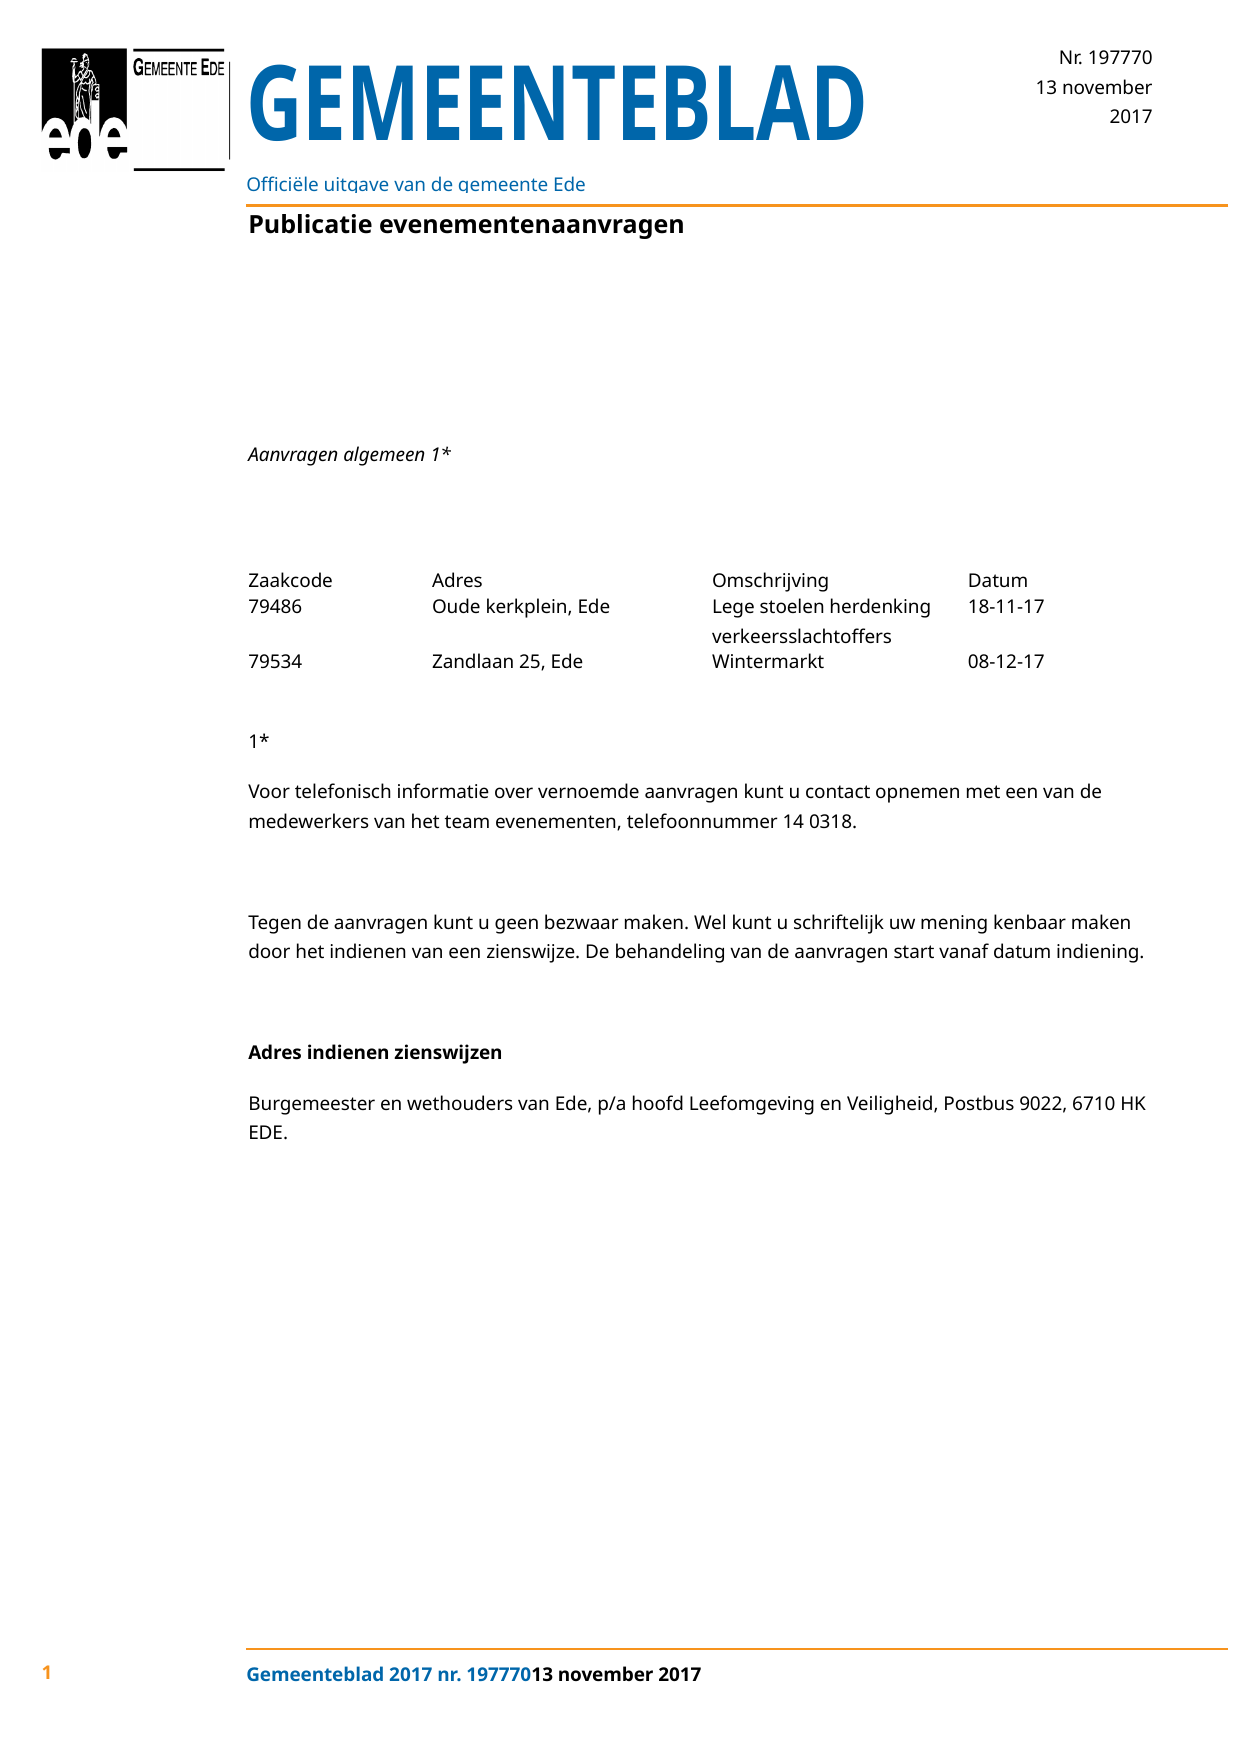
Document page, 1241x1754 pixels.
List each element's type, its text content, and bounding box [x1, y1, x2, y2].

table_cell 18-11-17 [968, 593, 1152, 649]
table_cell 79486 [248, 593, 432, 649]
table_header Omschrijving [712, 568, 968, 593]
text 1* [248, 728, 1152, 754]
table_cell Wintermarkt [712, 649, 968, 674]
table_cell 79534 [248, 649, 432, 674]
text Aanvragen algemeen 1* [248, 441, 1152, 467]
table_cell 08-12-17 [968, 649, 1152, 674]
table_header Zaakcode [248, 568, 432, 593]
text Publicatie evenementenaanvragen [248, 207, 1152, 241]
text Adres indienen zienswijzen [248, 1039, 1152, 1065]
picture [41, 47, 231, 172]
table_cell Zandlaan 25, Ede [432, 649, 712, 674]
table_cell Lege stoelen herdenking verkeersslachtoffers [712, 593, 968, 649]
text Tegen de aanvragen kunt u geen bezwaar maken. Wel kunt u schriftelijk uw mening kenbaar maken door het indienen van een zienswijze. De behandeling van de aanvragen start vanaf datum indiening. [248, 909, 1152, 964]
text Voor telefonisch informatie over vernoemde aanvragen kunt u contact opnemen met een van de medewerkers van het team evenementen, telefoonnummer 14 0318. [248, 778, 1152, 834]
table_header Adres [432, 568, 712, 593]
table_header Datum [968, 568, 1152, 593]
table_cell Oude kerkplein, Ede [432, 593, 712, 649]
text Burgemeester en wethouders van Ede, p/a hoofd Leefomgeving en Veiligheid, Postbus 9022, 6710 HK EDE. [248, 1090, 1152, 1145]
